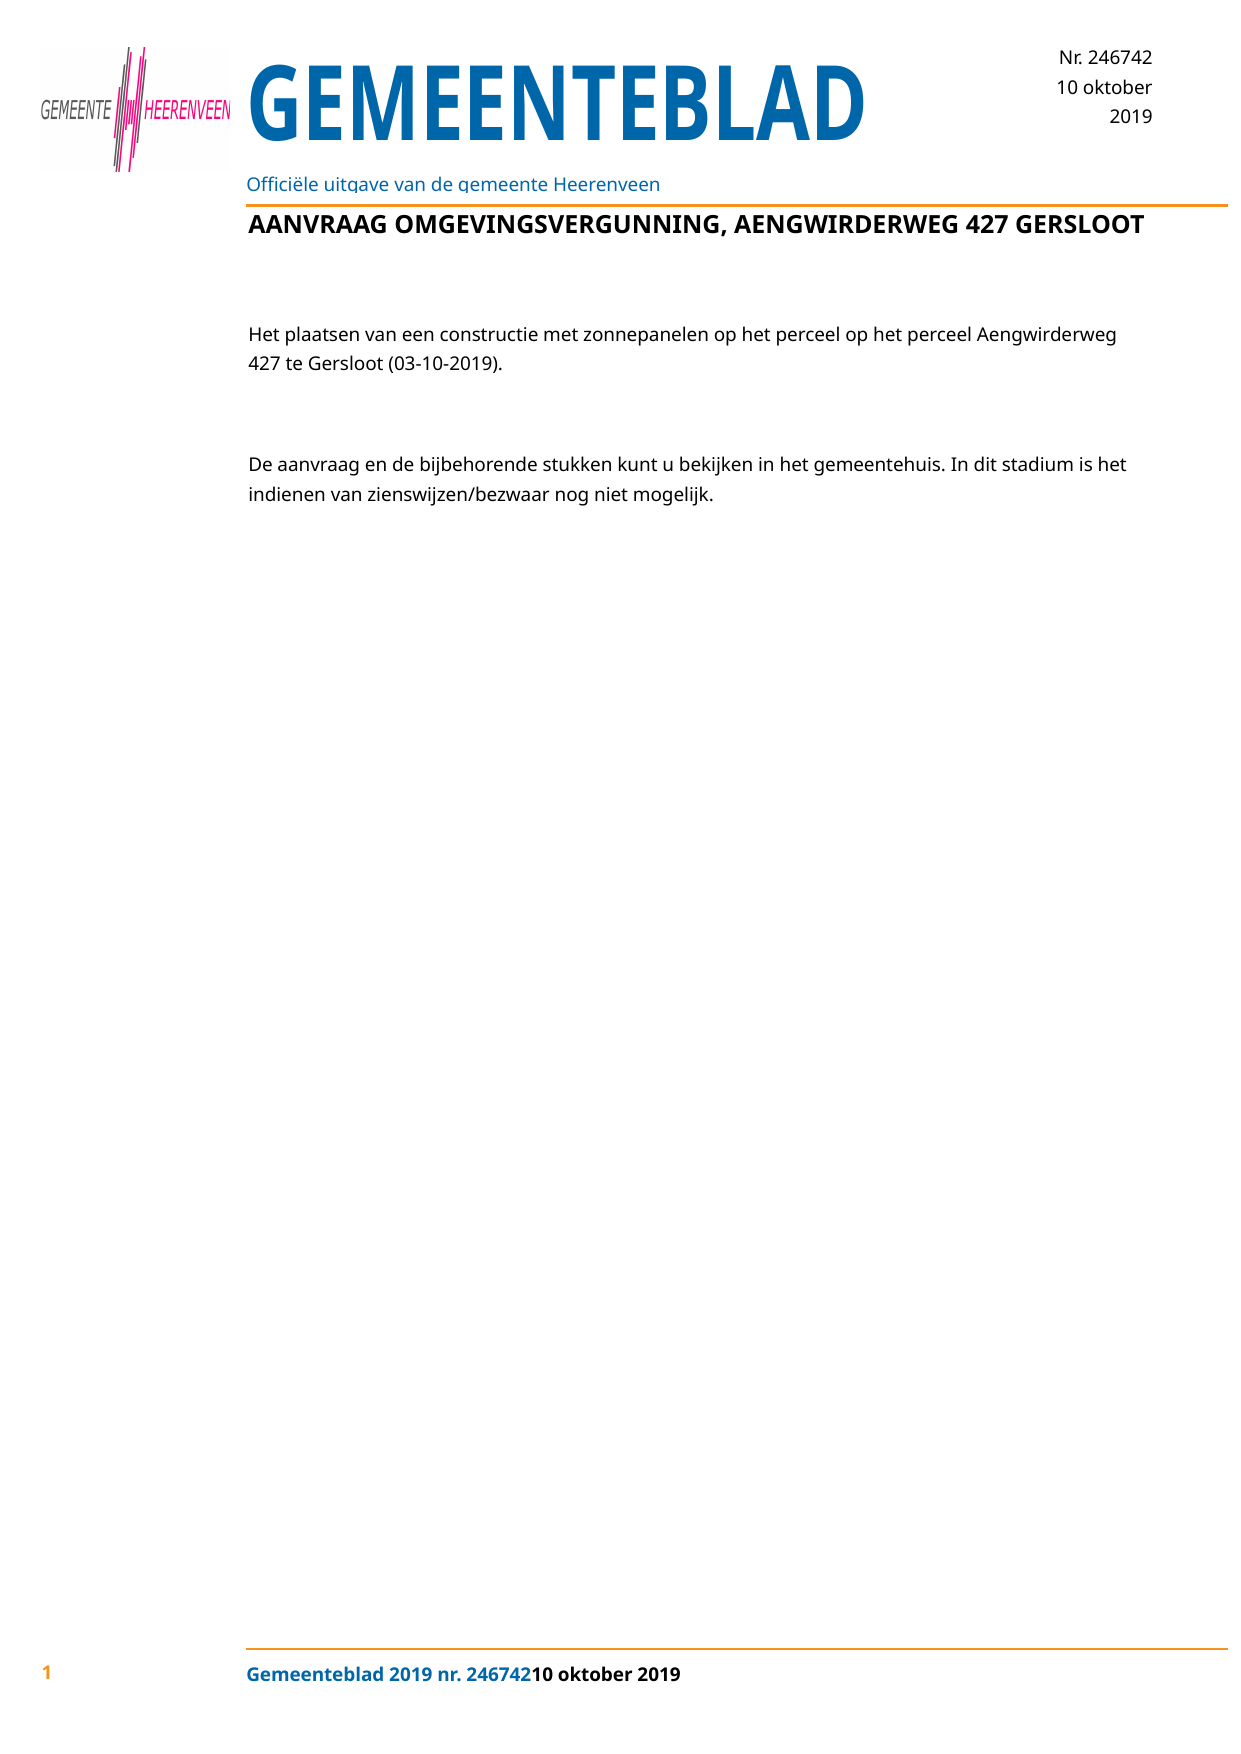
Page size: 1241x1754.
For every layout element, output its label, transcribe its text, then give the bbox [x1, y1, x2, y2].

text Het plaatsen van een constructie met zonnepanelen op het perceel op het perceel Aengwirderweg 427 te Gersloot (03-10-2019). [248, 321, 1152, 376]
text AANVRAAG OMGEVINGSVERGUNNING, AENGWIRDERWEG 427 GERSLOOT [248, 207, 1152, 241]
text De aanvraag en de bijbehorende stukken kunt u bekijken in het gemeentehuis. In dit stadium is het indienen van zienswijzen/bezwaar nog niet mogelijk. [248, 451, 1152, 506]
picture [41, 47, 231, 172]
